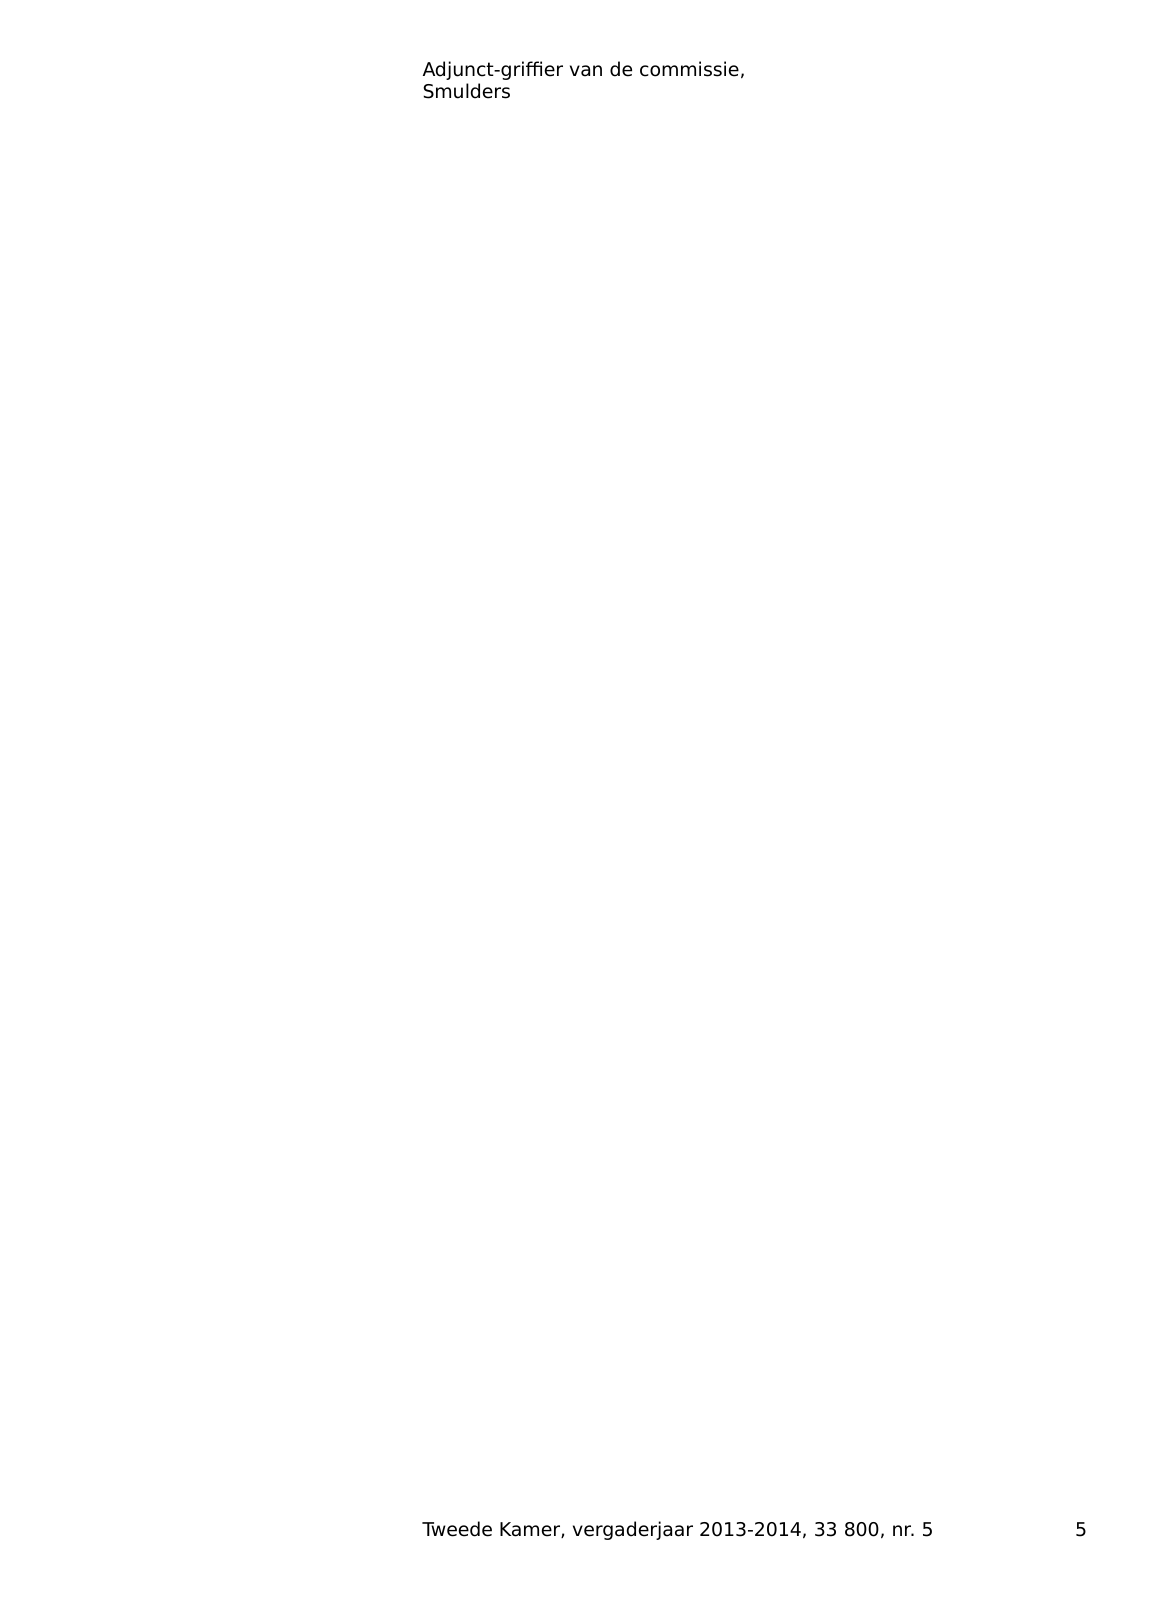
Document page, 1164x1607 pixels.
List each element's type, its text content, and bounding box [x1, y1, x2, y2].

text Adjunct-griffier van de commissie, Smulders [422, 59, 1087, 103]
